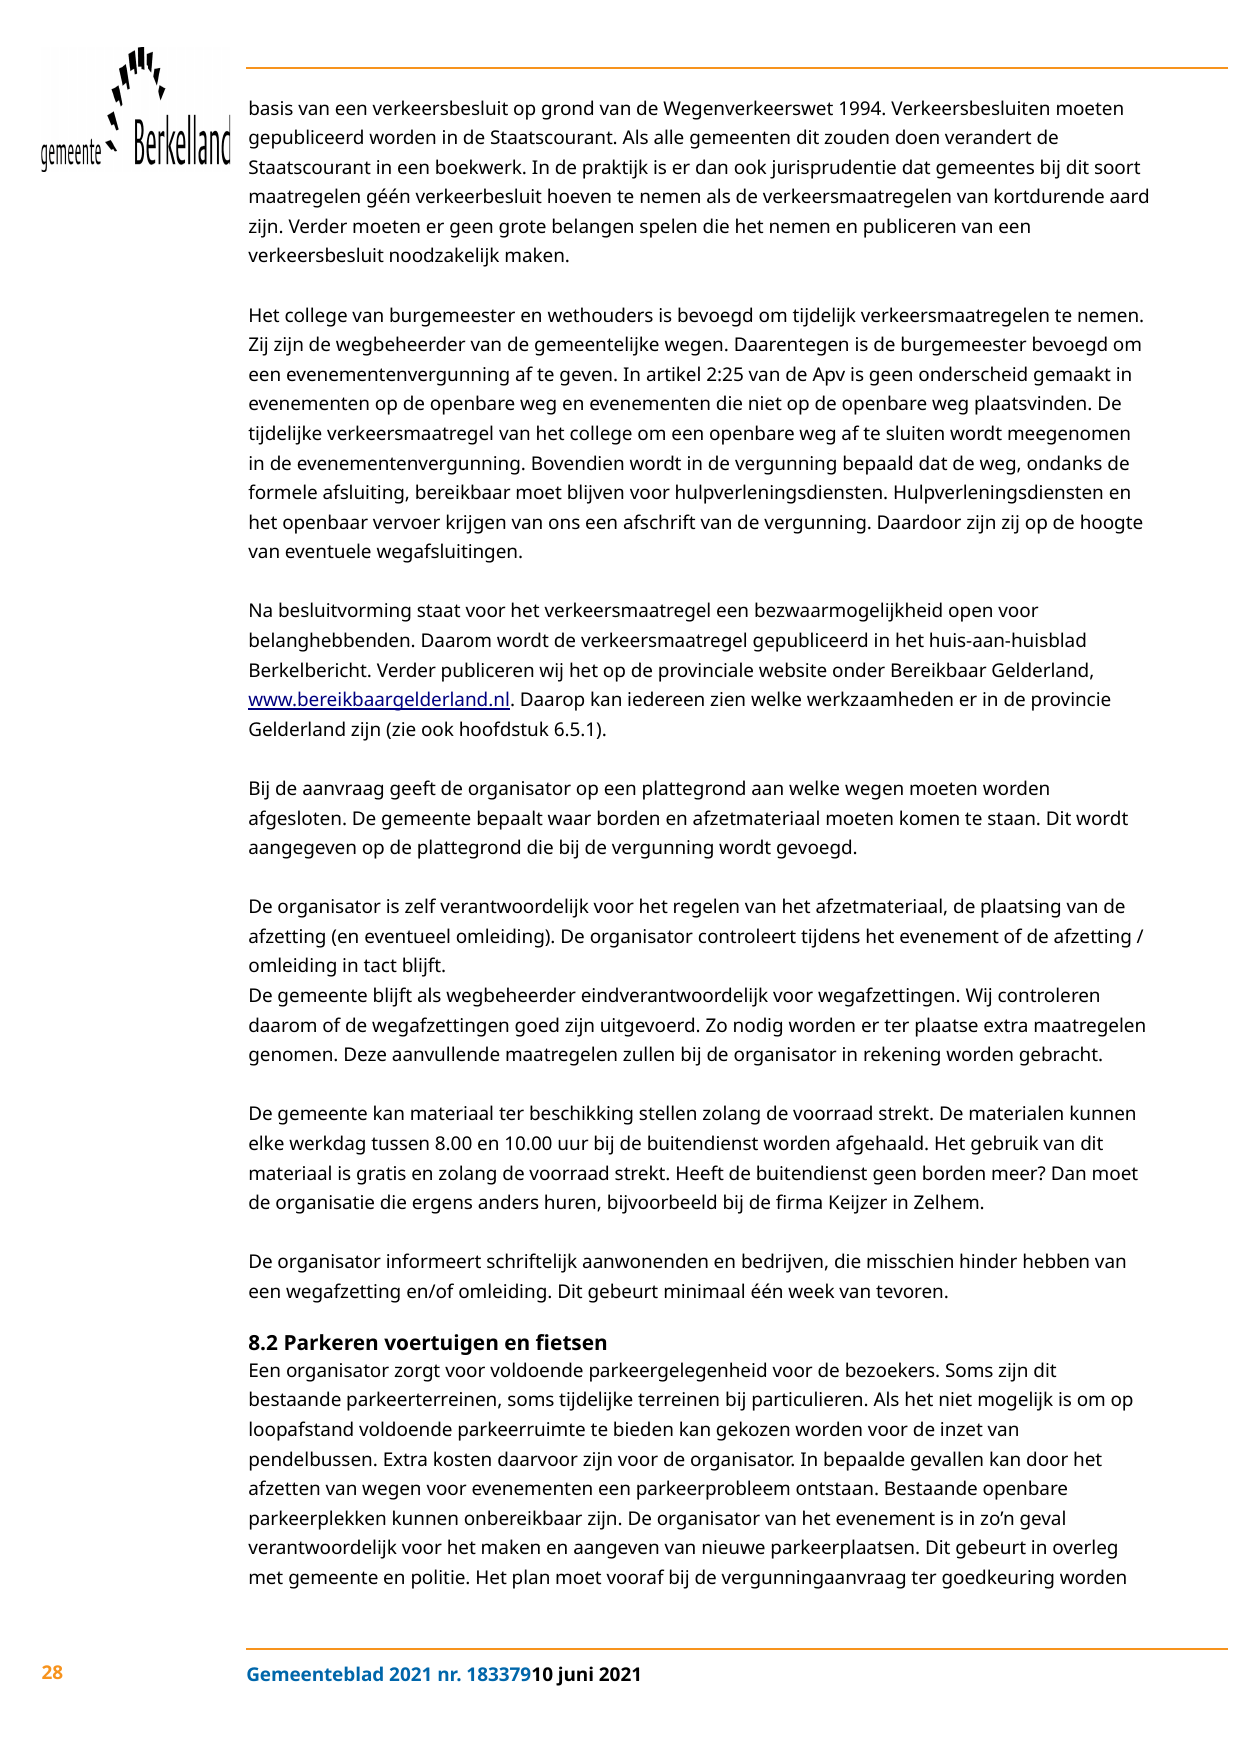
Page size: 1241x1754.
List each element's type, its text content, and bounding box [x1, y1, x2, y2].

text 8.2 Parkeren voertuigen en fietsen [248, 1328, 1152, 1357]
text Een organisator zorgt voor voldoende parkeergelegenheid voor de bezoekers. Soms zijn dit bestaande parkeerterreinen, soms tijdelijke terreinen bij particulieren. Als het niet mogelijk is om op loopafstand voldoende parkeerruimte te bieden kan gekozen worden voor de inzet van pendelbussen. Extra kosten daarvoor zijn voor de organisator. In bepaalde gevallen kan door het afzetten van wegen voor evenementen een parkeerprobleem ontstaan. Bestaande openbare parkeerplekken kunnen onbereikbaar zijn. De organisator van het evenement is in zo’n geval verantwoordelijk voor het maken en aangeven van nieuwe parkeerplaatsen. Dit gebeurt in overleg met gemeente en politie. Het plan moet vooraf bij de vergunningaanvraag ter goedkeuring worden [248, 1357, 1152, 1590]
text basis van een verkeersbesluit op grond van de Wegenverkeerswet 1994. Verkeersbesluiten moeten gepubliceerd worden in de Staatscourant. Als alle gemeenten dit zouden doen verandert de Staatscourant in een boekwerk. In de praktijk is er dan ook jurisprudentie dat gemeentes bij dit soort maatregelen géén verkeerbesluit hoeven te nemen als de verkeersmaatregelen van kortdurende aard zijn. Verder moeten er geen grote belangen spelen die het nemen en publiceren van een verkeersbesluit noodzakelijk maken. [248, 95, 1152, 268]
text Bij de aanvraag geeft de organisator op een plattegrond aan welke wegen moeten worden afgesloten. De gemeente bepaalt waar borden en afzetmateriaal moeten komen te staan. Dit wordt aangegeven op de plattegrond die bij de vergunning wordt gevoegd. [248, 775, 1152, 860]
picture [41, 47, 231, 172]
text De organisator informeert schriftelijk aanwonenden en bedrijven, die misschien hinder hebben van een wegafzetting en/of omleiding. Dit gebeurt minimaal één week van tevoren. [248, 1248, 1152, 1304]
text De organisator is zelf verantwoordelijk voor het regelen van het afzetmateriaal, de plaatsing van de afzetting (en eventueel omleiding). De organisator controleert tijdens het evenement of de afzetting / omleiding in tact blijft. [248, 893, 1152, 978]
text Het college van burgemeester en wethouders is bevoegd om tijdelijk verkeersmaatregelen te nemen. Zij zijn de wegbeheerder van de gemeentelijke wegen. Daarentegen is de burgemeester bevoegd om een evenementenvergunning af te geven. In artikel 2:25 van de Apv is geen onderscheid gemaakt in evenementen op de openbare weg en evenementen die niet op de openbare weg plaatsvinden. De tijdelijke verkeersmaatregel van het college om een openbare weg af te sluiten wordt meegenomen in de evenementenvergunning. Bovendien wordt in de vergunning bepaald dat de weg, ondanks de formele afsluiting, bereikbaar moet blijven voor hulpverleningsdiensten. Hulpverleningsdiensten en het openbaar vervoer krijgen van ons een afschrift van de vergunning. Daardoor zijn zij op de hoogte van eventuele wegafsluitingen. [248, 302, 1152, 564]
text Na besluitvorming staat voor het verkeersmaatregel een bezwaarmogelijkheid open voor belanghebbenden. Daarom wordt de verkeersmaatregel gepubliceerd in het huis-aan-huisblad Berkelbericht. Verder publiceren wij het op de provinciale website onder Bereikbaar Gelderland, www.bereikbaargelderland.nl. Daarop kan iedereen zien welke werkzaamheden er in de provincie Gelderland zijn (zie ook hoofdstuk 6.5.1). [248, 598, 1152, 742]
text De gemeente blijft als wegbeheerder eindverantwoordelijk voor wegafzettingen. Wij controleren daarom of de wegafzettingen goed zijn uitgevoerd. Zo nodig worden er ter plaatse extra maatregelen genomen. Deze aanvullende maatregelen zullen bij de organisator in rekening worden gebracht. [248, 982, 1152, 1067]
text De gemeente kan materiaal ter beschikking stellen zolang de voorraad strekt. De materialen kunnen elke werkdag tussen 8.00 en 10.00 uur bij de buitendienst worden afgehaald. Het gebruik van dit materiaal is gratis en zolang de voorraad strekt. Heeft de buitendienst geen borden meer? Dan moet de organisatie die ergens anders huren, bijvoorbeeld bij de firma Keijzer in Zelhem. [248, 1101, 1152, 1215]
